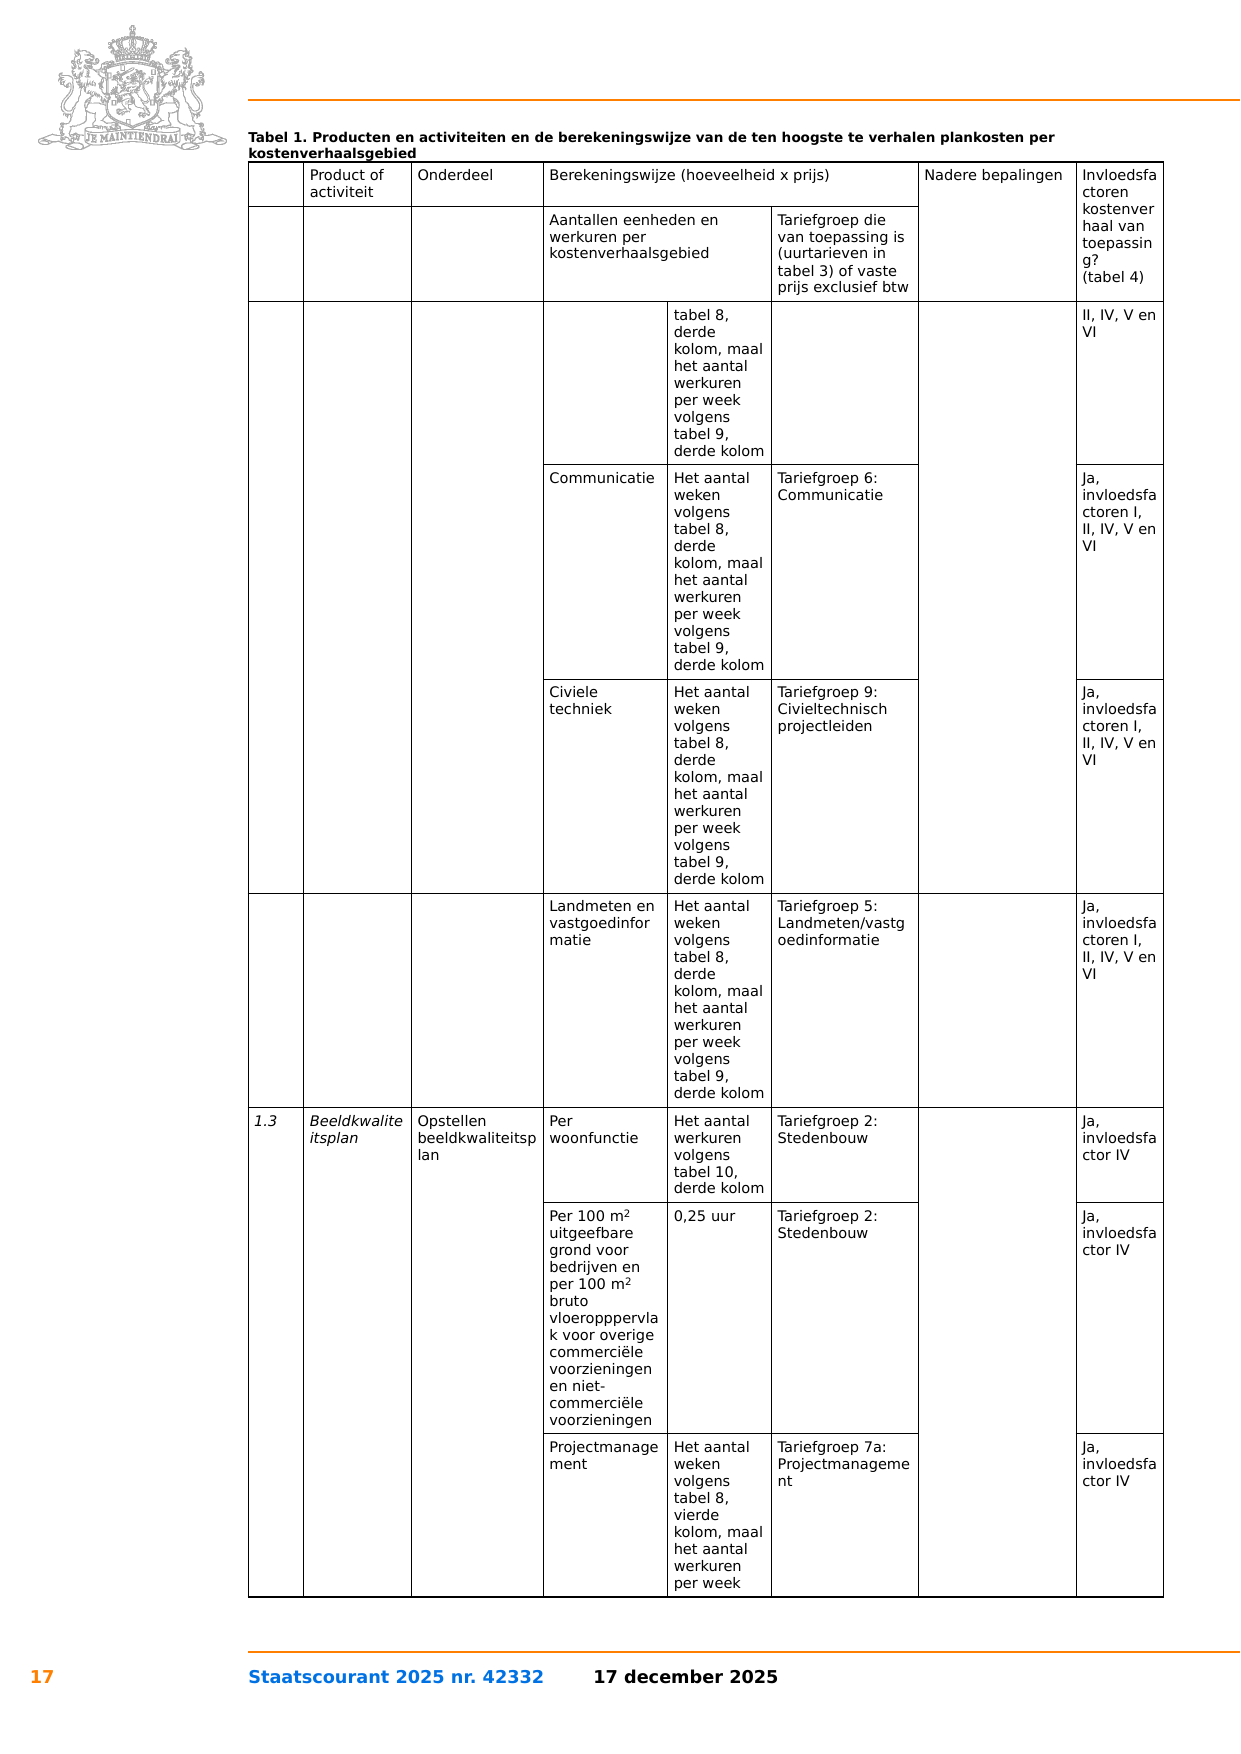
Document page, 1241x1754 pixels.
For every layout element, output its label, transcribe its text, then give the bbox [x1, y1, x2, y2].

table_cell Tariefgroep 9: Civieltechnisch projectleiden [772, 680, 918, 893]
table_cell Tariefgroep 7a: Projectmanagement [772, 1434, 918, 1596]
table_cell [304, 302, 411, 893]
table_cell [412, 302, 543, 893]
table_cell Aantallen eenheden en werkuren per kostenverhaalsgebied [544, 207, 771, 301]
table_cell [772, 302, 918, 464]
table_cell Ja, invloedsfactor IV [1077, 1108, 1163, 1202]
table_cell [304, 207, 411, 301]
table_cell Tariefgroep die van toepassing is (uurtarieven in tabel 3) of vaste prijs exclusief btw [772, 207, 918, 301]
table_cell II, IV, V en VI [1077, 302, 1163, 464]
table_cell Per woonfunctie [544, 1108, 667, 1202]
table_cell Onderdeel [412, 163, 543, 206]
table_cell Projectmanagement [544, 1434, 667, 1596]
table_cell Het aantal weken volgens tabel 8, vierde kolom, maal het aantal werkuren per week [668, 1434, 771, 1596]
table_cell 0,25 uur [668, 1203, 771, 1433]
table_cell Opstellen beeldkwaliteitsplan [412, 1108, 543, 1596]
table_cell 1.3 [249, 1108, 303, 1596]
table_cell Het aantal werkuren volgens tabel 10, derde kolom [668, 1108, 771, 1202]
table_cell Ja, invloedsfactoren I, II, IV, V en VI [1077, 894, 1163, 1107]
table_cell Tariefgroep 2: Stedenbouw [772, 1203, 918, 1433]
table_cell Beeldkwaliteitsplan [304, 1108, 411, 1596]
table_cell [249, 894, 303, 1107]
table_cell Ja, invloedsfactoren I, II, IV, V en VI [1077, 680, 1163, 893]
table_cell Per 100 m2 uitgeefbare grond voor bedrijven en per 100 m2 bruto vloeropppervlak voor overige commerciële voorzieningen en niet-commerciële voorzieningen [544, 1203, 667, 1433]
table_cell [412, 207, 543, 301]
table_cell Invloedsfactoren kostenverhaal van toepassing? (tabel 4) [1077, 163, 1163, 301]
table_cell Ja, invloedsfactor IV [1077, 1434, 1163, 1596]
table_cell Tariefgroep 2: Stedenbouw [772, 1108, 918, 1202]
table_cell Nadere bepalingen [919, 163, 1076, 301]
table_cell [919, 302, 1076, 893]
table_cell [919, 1108, 1076, 1596]
table_cell [249, 302, 303, 893]
table_cell Product of activiteit [304, 163, 411, 206]
table_cell Ja, invloedsfactor IV [1077, 1203, 1163, 1433]
table_cell [304, 894, 411, 1107]
table_cell Landmeten en vastgoedinformatie [544, 894, 667, 1107]
picture [38, 25, 227, 150]
table_cell Ja, invloedsfactoren I, II, IV, V en VI [1077, 465, 1163, 678]
table_cell Het aantal weken volgens tabel 8, derde kolom, maal het aantal werkuren per week volgens tabel 9, derde kolom [668, 465, 771, 678]
table_cell Het aantal weken volgens tabel 8, derde kolom, maal het aantal werkuren per week volgens tabel 9, derde kolom [668, 894, 771, 1107]
table_cell Tariefgroep 6: Communicatie [772, 465, 918, 678]
table_cell Communicatie [544, 465, 667, 678]
table_cell Tariefgroep 5: Landmeten/vastgoedinformatie [772, 894, 918, 1107]
table_cell [412, 894, 543, 1107]
table_cell [919, 894, 1076, 1107]
table_cell [249, 207, 303, 301]
table_cell Berekeningswijze (hoeveelheid x prijs) [544, 163, 918, 206]
table_cell Civiele techniek [544, 680, 667, 893]
table_header Tabel 1. Producten en activiteiten en de berekeningswijze van de ten hoogste te verhalen plankosten per kostenverhaalsgebied [248, 130, 1163, 161]
table_cell [544, 302, 667, 464]
table_cell [249, 163, 303, 206]
table_cell tabel 8, derde kolom, maal het aantal werkuren per week volgens tabel 9, derde kolom [668, 302, 771, 464]
table_cell Het aantal weken volgens tabel 8, derde kolom, maal het aantal werkuren per week volgens tabel 9, derde kolom [668, 680, 771, 893]
